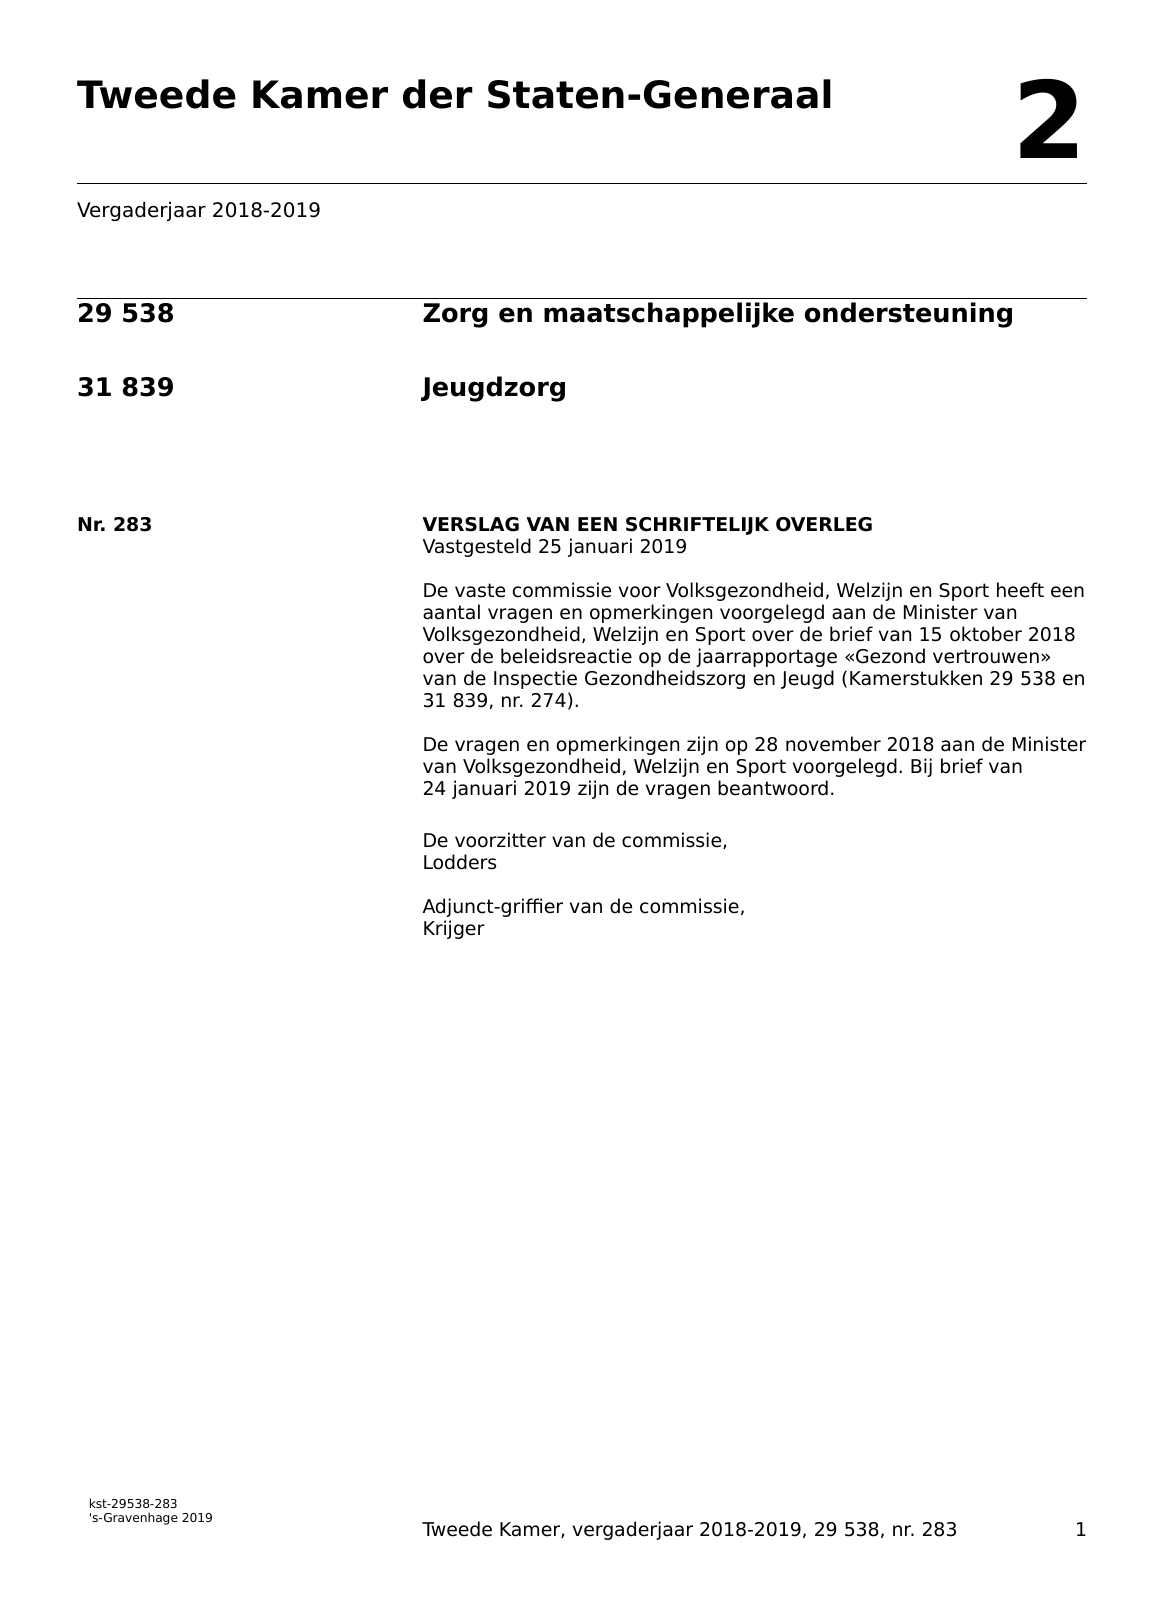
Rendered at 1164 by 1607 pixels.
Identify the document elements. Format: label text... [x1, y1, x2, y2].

subtitle 29 538 Zorg en maatschappelijke ondersteuning [77, 299, 1087, 329]
table_header 2 [886, 59, 1087, 183]
table_header Tweede Kamer der Staten-Generaal [77, 59, 886, 183]
text De vaste commissie voor Volksgezondheid, Welzijn en Sport heeft een aantal vragen en opmerkingen voorgelegd aan de Minister van Volksgezondheid, Welzijn en Sport over de brief van 15 oktober 2018 over de beleidsreactie op de jaarrapportage «Gezond vertrouwen» van de Inspectie Gezondheidszorg en Jeugd (Kamerstukken 29 538 en 31 839, nr. 274). [422, 580, 1087, 712]
text 's-Gravenhage 2019 [88, 1511, 323, 1525]
subtitle 31 839 Jeugdzorg [77, 373, 1087, 403]
text Vastgesteld 25 januari 2019 [422, 536, 1087, 558]
subtitle Nr. 283 VERSLAG VAN EEN SCHRIFTELIJK OVERLEG [77, 514, 1087, 536]
table_cell Vergaderjaar 2018-2019 [77, 184, 1087, 298]
text Adjunct-griffier van de commissie, Krijger [422, 896, 1087, 940]
text De voorzitter van de commissie, Lodders [422, 830, 1087, 874]
text De vragen en opmerkingen zijn op 28 november 2018 aan de Minister van Volksgezondheid, Welzijn en Sport voorgelegd. Bij brief van 24 januari 2019 zijn de vragen beantwoord. [422, 734, 1087, 800]
text kst-29538-283 [88, 1497, 323, 1511]
